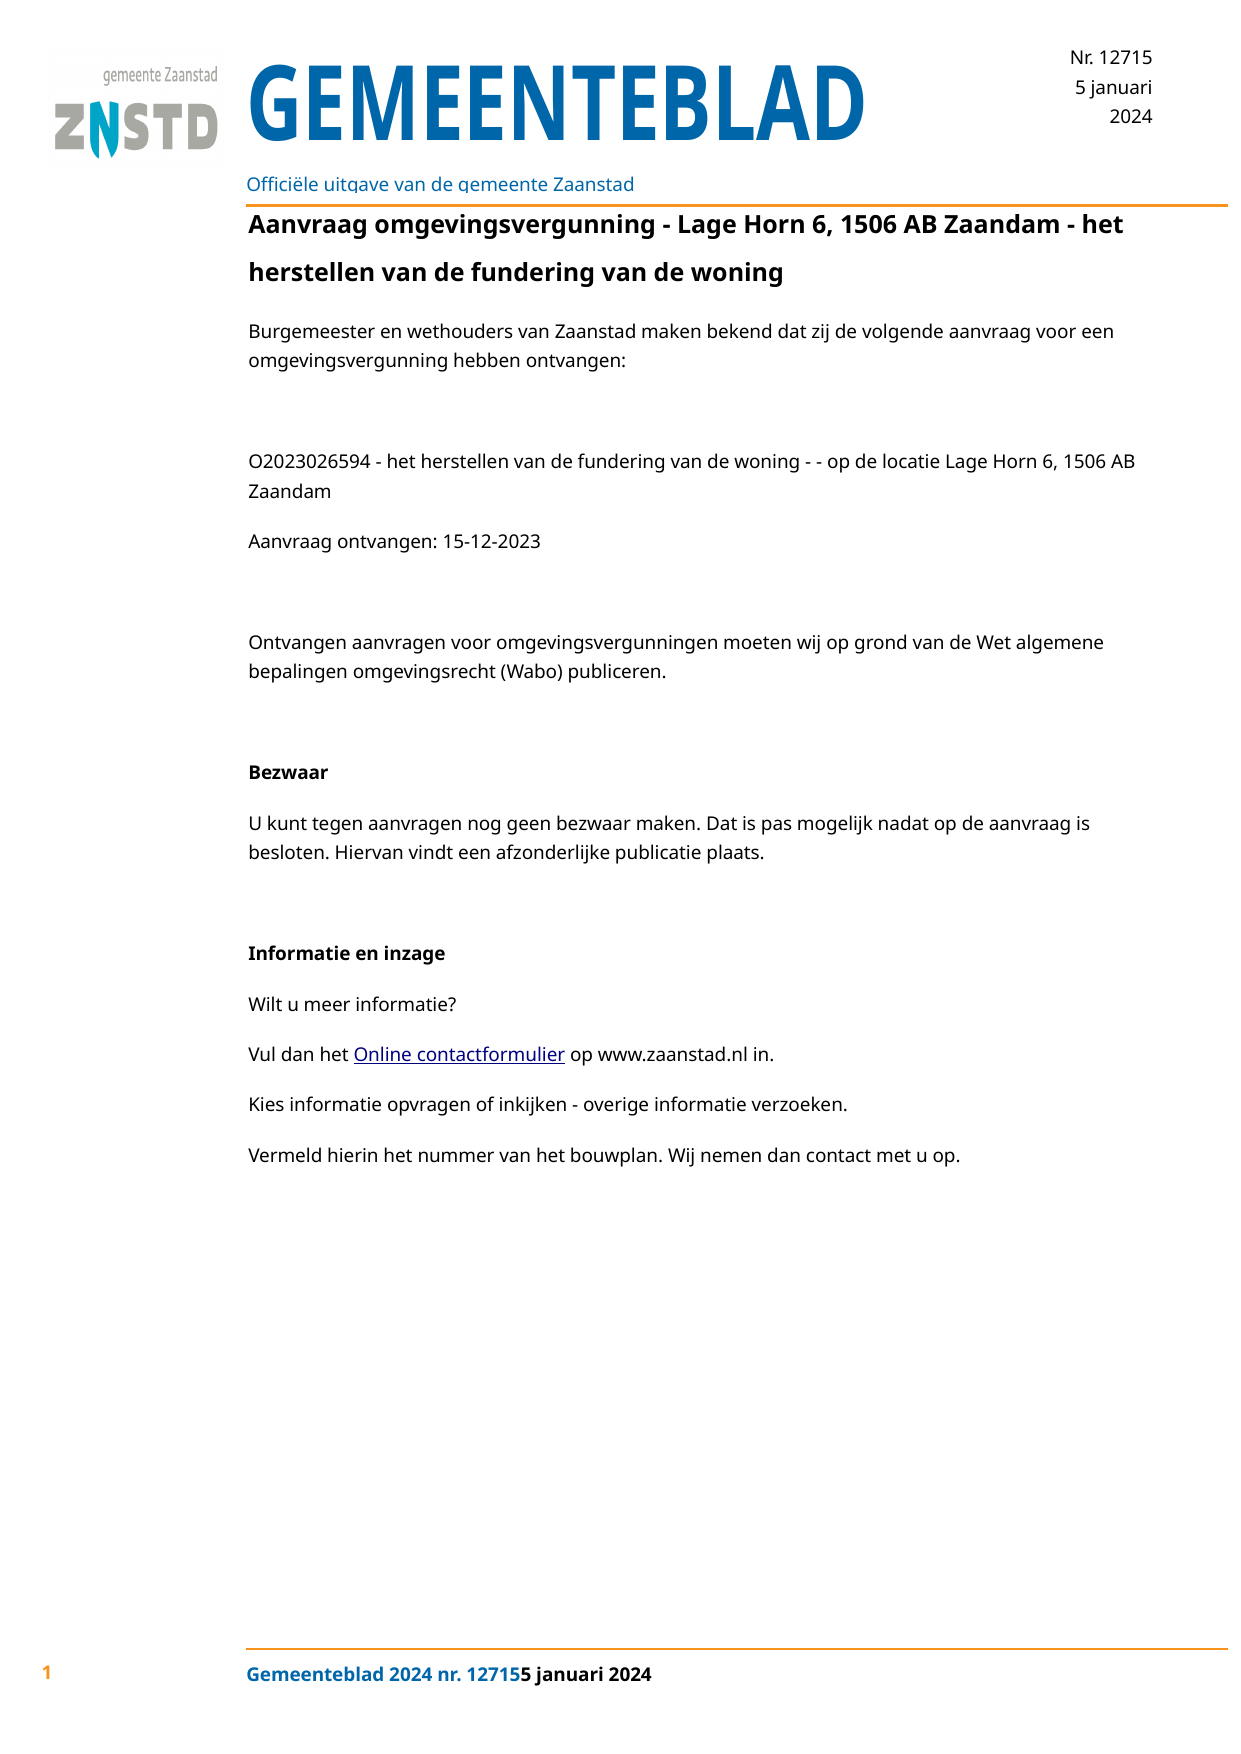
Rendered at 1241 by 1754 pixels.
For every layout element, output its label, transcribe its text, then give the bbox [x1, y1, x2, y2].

text Vul dan het Online contactformulier op www.zaanstad.nl in. [248, 1041, 1152, 1067]
text Kies informatie opvragen of inkijken - overige informatie verzoeken. [248, 1092, 1152, 1117]
text Informatie en inzage [248, 940, 1152, 966]
text Vermeld hierin het nummer van het bouwplan. Wij nemen dan contact met u op. [248, 1142, 1152, 1168]
picture [41, 47, 231, 172]
text Burgemeester en wethouders van Zaanstad maken bekend dat zij de volgende aanvraag voor een omgevingsvergunning hebben ontvangen: [248, 318, 1152, 373]
text U kunt tegen aanvragen nog geen bezwaar maken. Dat is pas mogelijk nadat op de aanvraag is besloten. Hiervan vindt een afzonderlijke publicatie plaats. [248, 810, 1152, 865]
text Bezwaar [248, 759, 1152, 785]
text Aanvraag omgevingsvergunning - Lage Horn 6, 1506 AB Zaandam - het herstellen van de fundering van de woning [248, 207, 1152, 288]
text Aanvraag ontvangen: 15-12-2023 [248, 528, 1152, 554]
text Wilt u meer informatie? [248, 991, 1152, 1017]
text O2023026594 - het herstellen van de fundering van de woning - - op de locatie Lage Horn 6, 1506 AB Zaandam [248, 448, 1152, 504]
text Ontvangen aanvragen voor omgevingsvergunningen moeten wij op grond van de Wet algemene bepalingen omgevingsrecht (Wabo) publiceren. [248, 629, 1152, 684]
